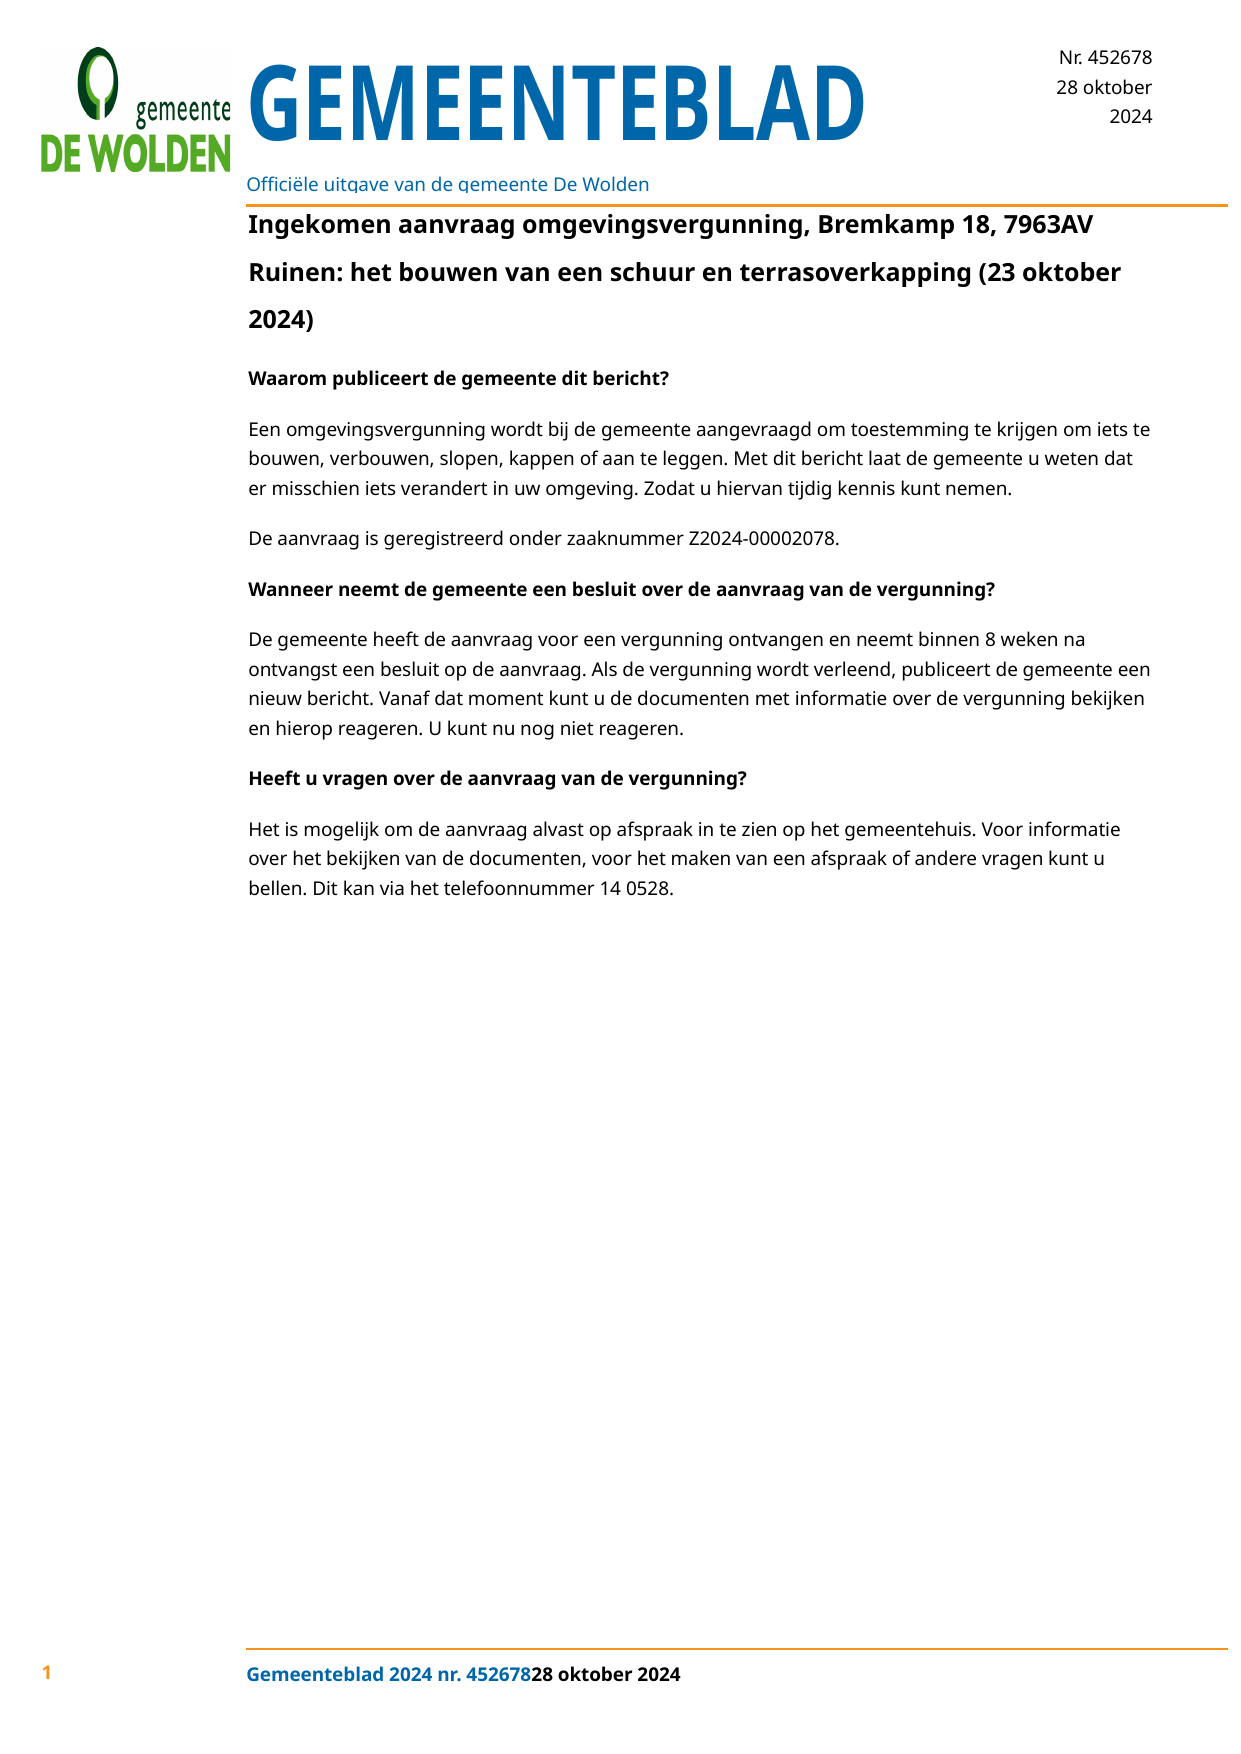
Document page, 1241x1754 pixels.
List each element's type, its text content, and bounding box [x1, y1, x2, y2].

text De aanvraag is geregistreerd onder zaaknummer Z2024-00002078. [248, 526, 1152, 551]
text Een omgevingsvergunning wordt bij de gemeente aangevraagd om toestemming te krijgen om iets te bouwen, verbouwen, slopen, kappen of aan te leggen. Met dit bericht laat de gemeente u weten dat er misschien iets verandert in uw omgeving. Zodat u hiervan tijdig kennis kunt nemen. [248, 416, 1152, 501]
text Heeft u vragen over de aanvraag van de vergunning? [248, 766, 1152, 791]
text Wanneer neemt de gemeente een besluit over de aanvraag van de vergunning? [248, 576, 1152, 602]
text Ingekomen aanvraag omgevingsvergunning, Bremkamp 18, 7963AV Ruinen: het bouwen van een schuur en terrasoverkapping (23 oktober 2024) [248, 207, 1152, 336]
picture [41, 47, 231, 172]
text De gemeente heeft de aanvraag voor een vergunning ontvangen en neemt binnen 8 weken na ontvangst een besluit op de aanvraag. Als de vergunning wordt verleend, publiceert de gemeente een nieuw bericht. Vanaf dat moment kunt u de documenten met informatie over de vergunning bekijken en hierop reageren. U kunt nu nog niet reageren. [248, 626, 1152, 741]
text Waarom publiceert de gemeente dit bericht? [248, 366, 1152, 391]
text Het is mogelijk om de aanvraag alvast op afspraak in te zien op het gemeentehuis. Voor informatie over het bekijken van de documenten, voor het maken van een afspraak of andere vragen kunt u bellen. Dit kan via het telefoonnummer 14 0528. [248, 816, 1152, 901]
